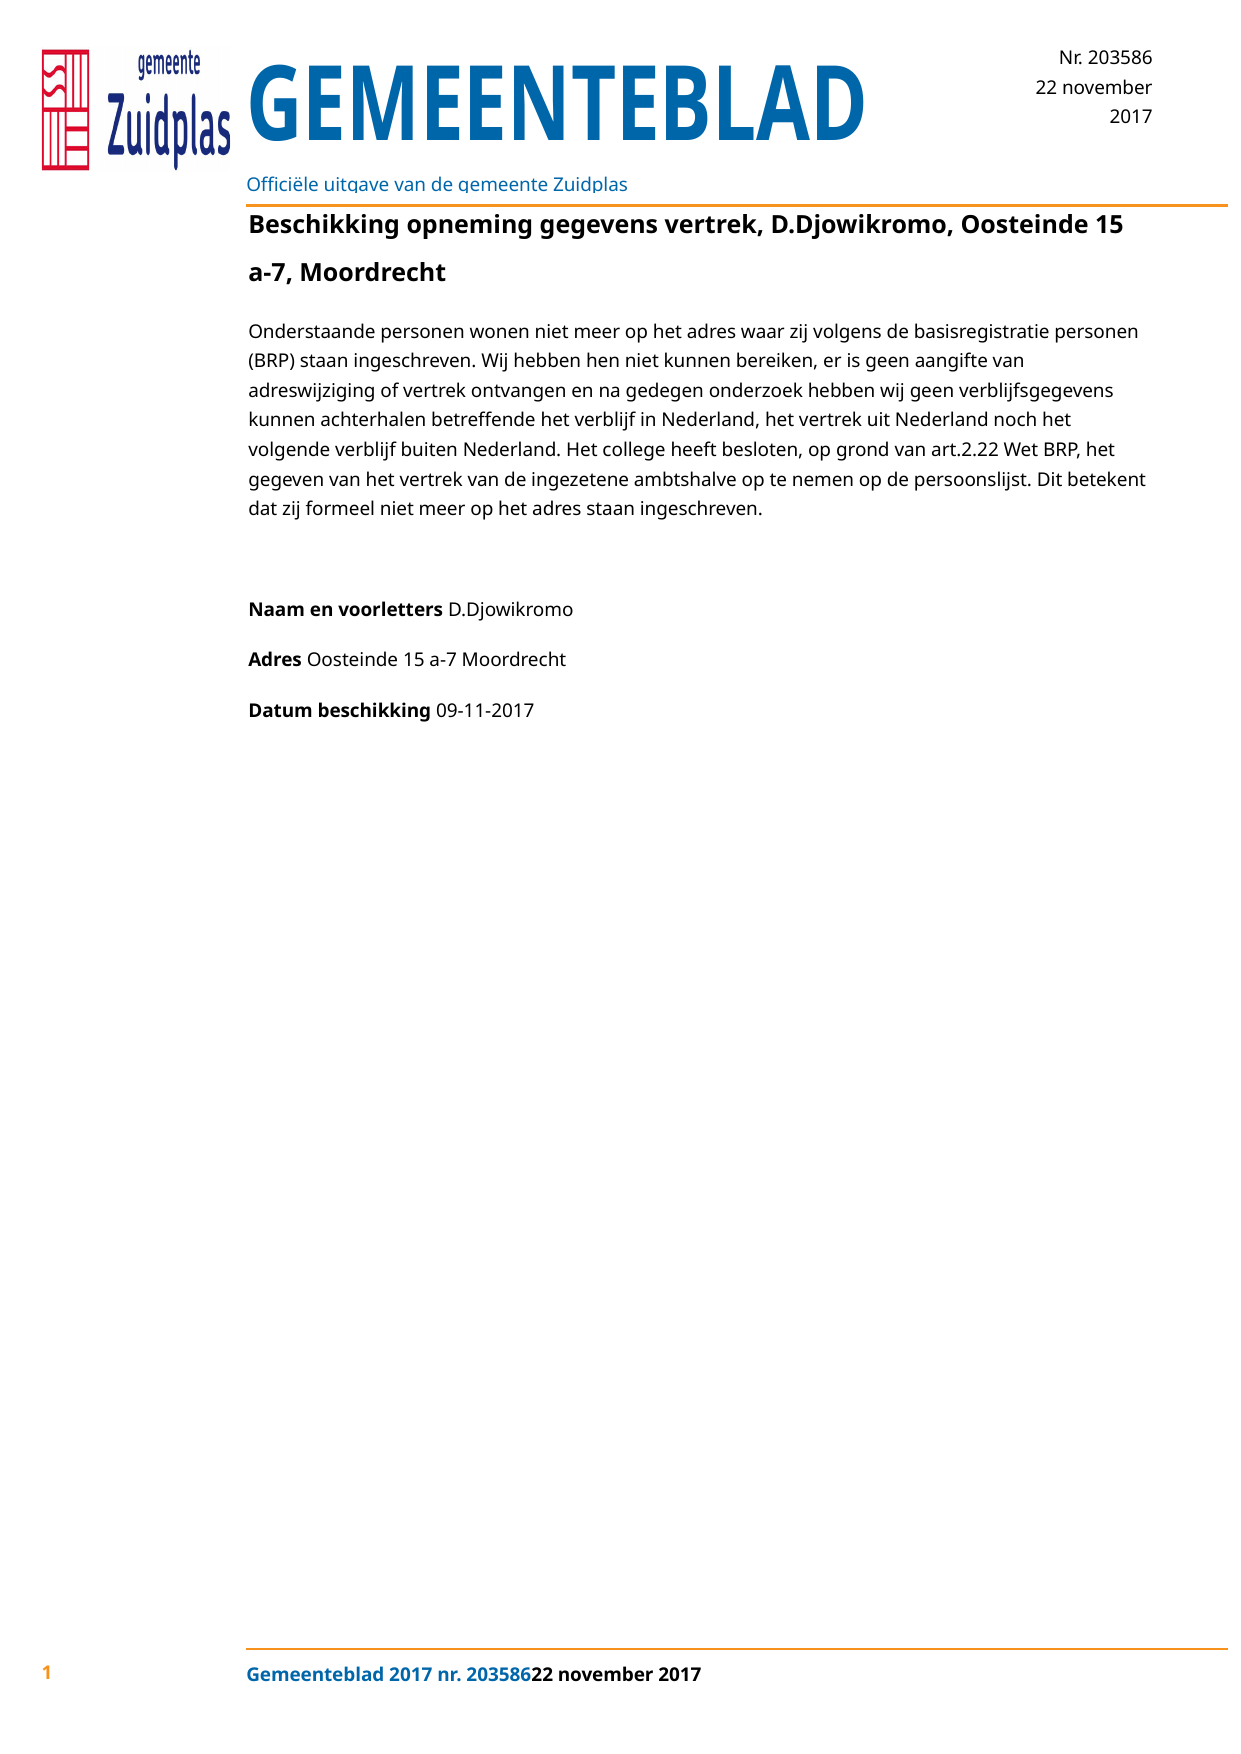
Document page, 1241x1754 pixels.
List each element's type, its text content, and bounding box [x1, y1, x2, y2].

text Adres Oosteinde 15 a-7 Moordrecht [248, 647, 1152, 672]
picture [41, 47, 231, 172]
text Datum beschikking 09-11-2017 [248, 697, 1152, 723]
text Beschikking opneming gegevens vertrek, D.Djowikromo, Oosteinde 15 a-7, Moordrecht [248, 207, 1152, 288]
text Onderstaande personen wonen niet meer op het adres waar zij volgens de basisregistratie personen (BRP) staan ingeschreven. Wij hebben hen niet kunnen bereiken, er is geen aangifte van adreswijziging of vertrek ontvangen en na gedegen onderzoek hebben wij geen verblijfsgegevens kunnen achterhalen betreffende het verblijf in Nederland, het vertrek uit Nederland noch het volgende verblijf buiten Nederland. Het college heeft besloten, op grond van art.2.22 Wet BRP, het gegeven van het vertrek van de ingezetene ambtshalve op te nemen op de persoonslijst. Dit betekent dat zij formeel niet meer op het adres staan ingeschreven. [248, 318, 1152, 521]
text Naam en voorletters D.Djowikromo [248, 596, 1152, 622]
